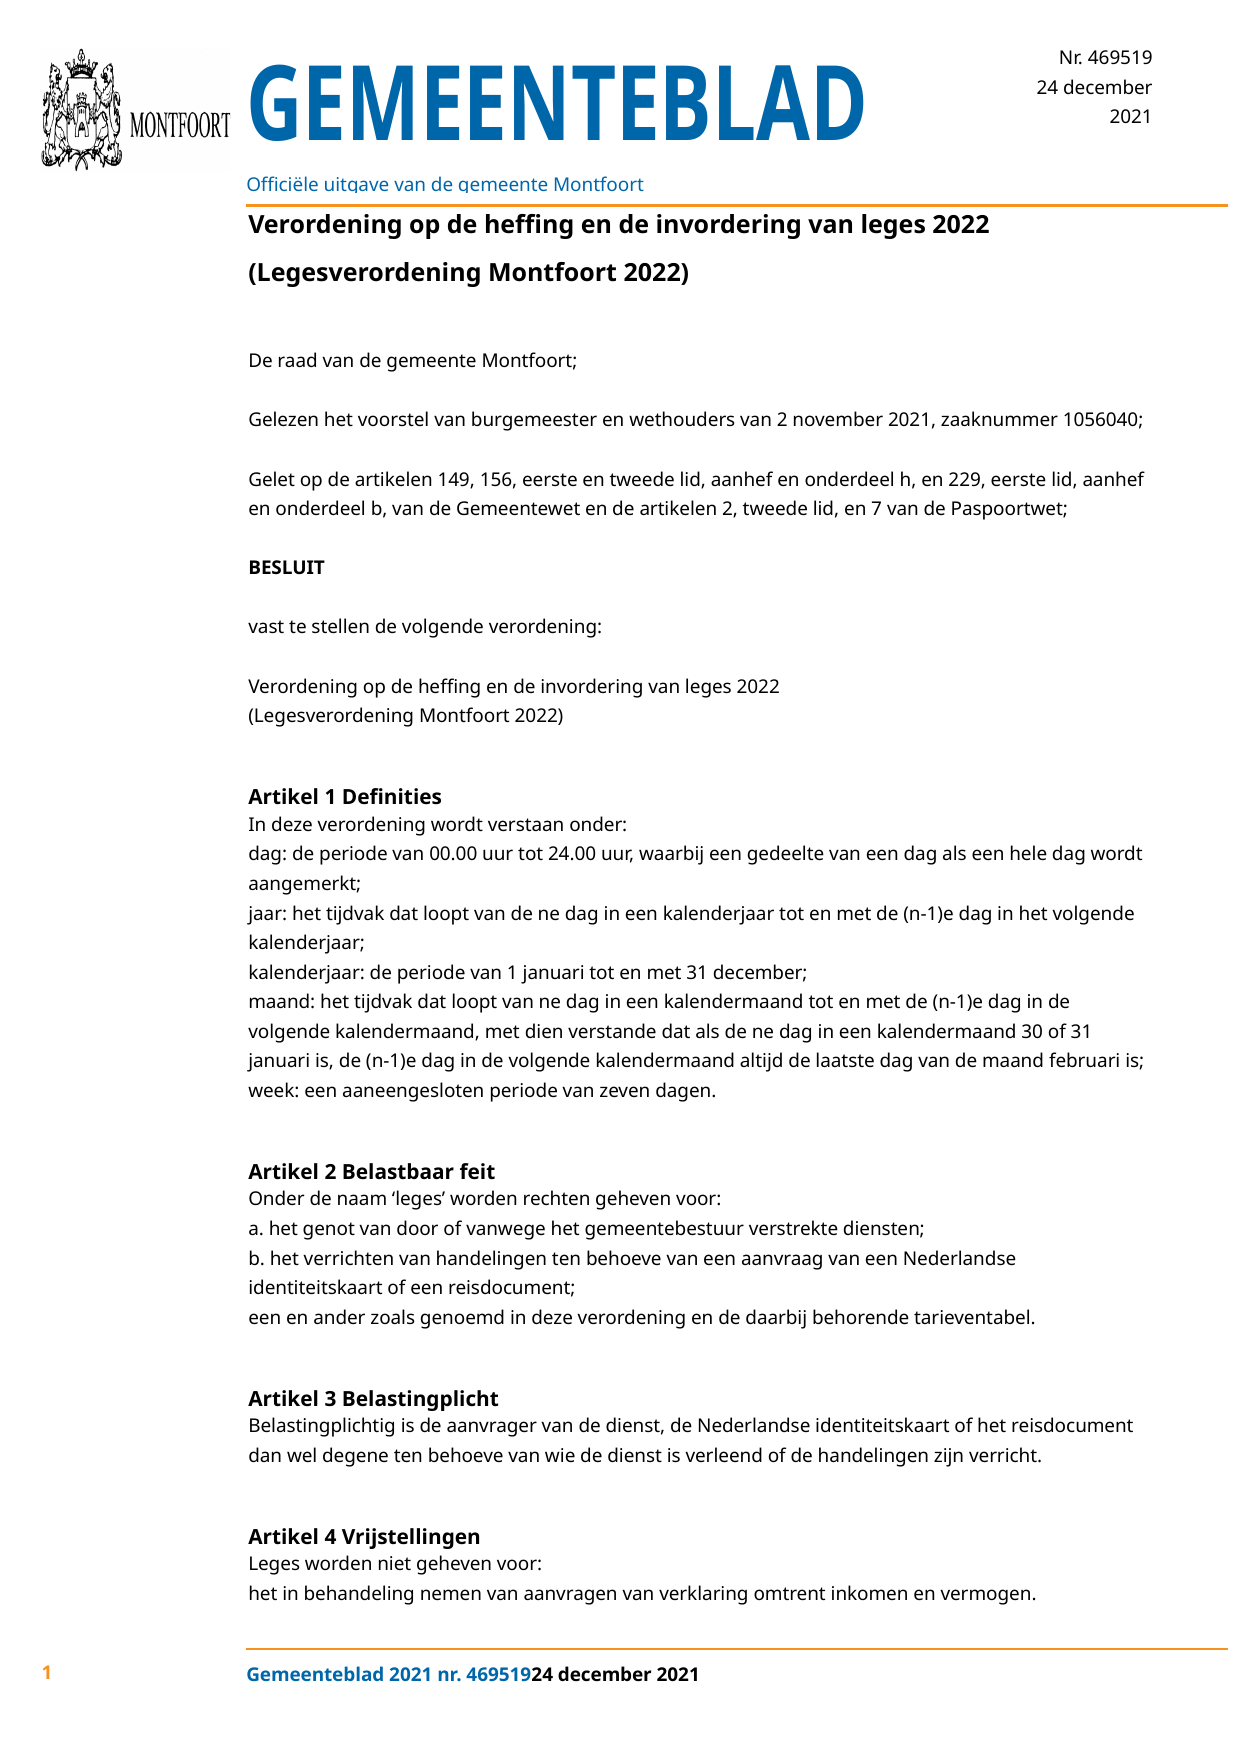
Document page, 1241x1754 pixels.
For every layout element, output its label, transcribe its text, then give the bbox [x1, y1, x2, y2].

text Belastingplichtig is de aanvrager van de dienst, de Nederlandse identiteitskaart of het reisdocument dan wel degene ten behoeve van wie de dienst is verleend of de handelingen zijn verricht. [248, 1412, 1152, 1468]
text Verordening op de heffing en de invordering van leges 2022 (Legesverordening Montfoort 2022) [248, 207, 1152, 288]
text Leges worden niet geheven voor: [248, 1550, 1152, 1576]
text week: een aaneengesloten periode van zeven dagen. [248, 1077, 1152, 1103]
text dag: de periode van 00.00 uur tot 24.00 uur, waarbij een gedeelte van een dag als een hele dag wordt aangemerkt; [248, 841, 1152, 896]
text vast te stellen de volgende verordening: [248, 614, 1152, 639]
text Artikel 1 Definities [248, 782, 1152, 811]
text b. het verrichten van handelingen ten behoeve van een aanvraag van een Nederlandse identiteitskaart of een reisdocument; [248, 1245, 1152, 1300]
text Verordening op de heffing en de invordering van leges 2022 [248, 673, 1152, 699]
text Gelet op de artikelen 149, 156, eerste en tweede lid, aanhef en onderdeel h, en 229, eerste lid, aanhef en onderdeel b, van de Gemeentewet en de artikelen 2, tweede lid, en 7 van de Paspoortwet; [248, 466, 1152, 521]
picture [41, 47, 231, 172]
text In deze verordening wordt verstaan onder: [248, 811, 1152, 837]
text een en ander zoals genoemd in deze verordening en de daarbij behorende tarieventabel. [248, 1304, 1152, 1330]
text (Legesverordening Montfoort 2022) [248, 702, 1152, 728]
text a. het genot van door of vanwege het gemeentebestuur verstrekte diensten; [248, 1215, 1152, 1241]
text Artikel 4 Vrijstellingen [248, 1522, 1152, 1550]
text Artikel 3 Belastingplicht [248, 1384, 1152, 1412]
text Artikel 2 Belastbaar feit [248, 1157, 1152, 1186]
text De raad van de gemeente Montfoort; [248, 347, 1152, 373]
text BESLUIT [248, 554, 1152, 580]
text Gelezen het voorstel van burgemeester en wethouders van 2 november 2021, zaaknummer 1056040; [248, 407, 1152, 432]
text maand: het tijdvak dat loopt van ne dag in een kalendermaand tot en met de (n-1)e dag in de volgende kalendermaand, met dien verstande dat als de ne dag in een kalendermaand 30 of 31 januari is, de (n-1)e dag in de volgende kalendermaand altijd de laatste dag van de maand februari is; [248, 988, 1152, 1073]
text het in behandeling nemen van aanvragen van verklaring omtrent inkomen en vermogen. [248, 1580, 1152, 1606]
text jaar: het tijdvak dat loopt van de ne dag in een kalenderjaar tot en met de (n-1)e dag in het volgende kalenderjaar; [248, 900, 1152, 955]
text Onder de naam ‘leges’ worden rechten geheven voor: [248, 1186, 1152, 1211]
text kalenderjaar: de periode van 1 januari tot en met 31 december; [248, 959, 1152, 984]
